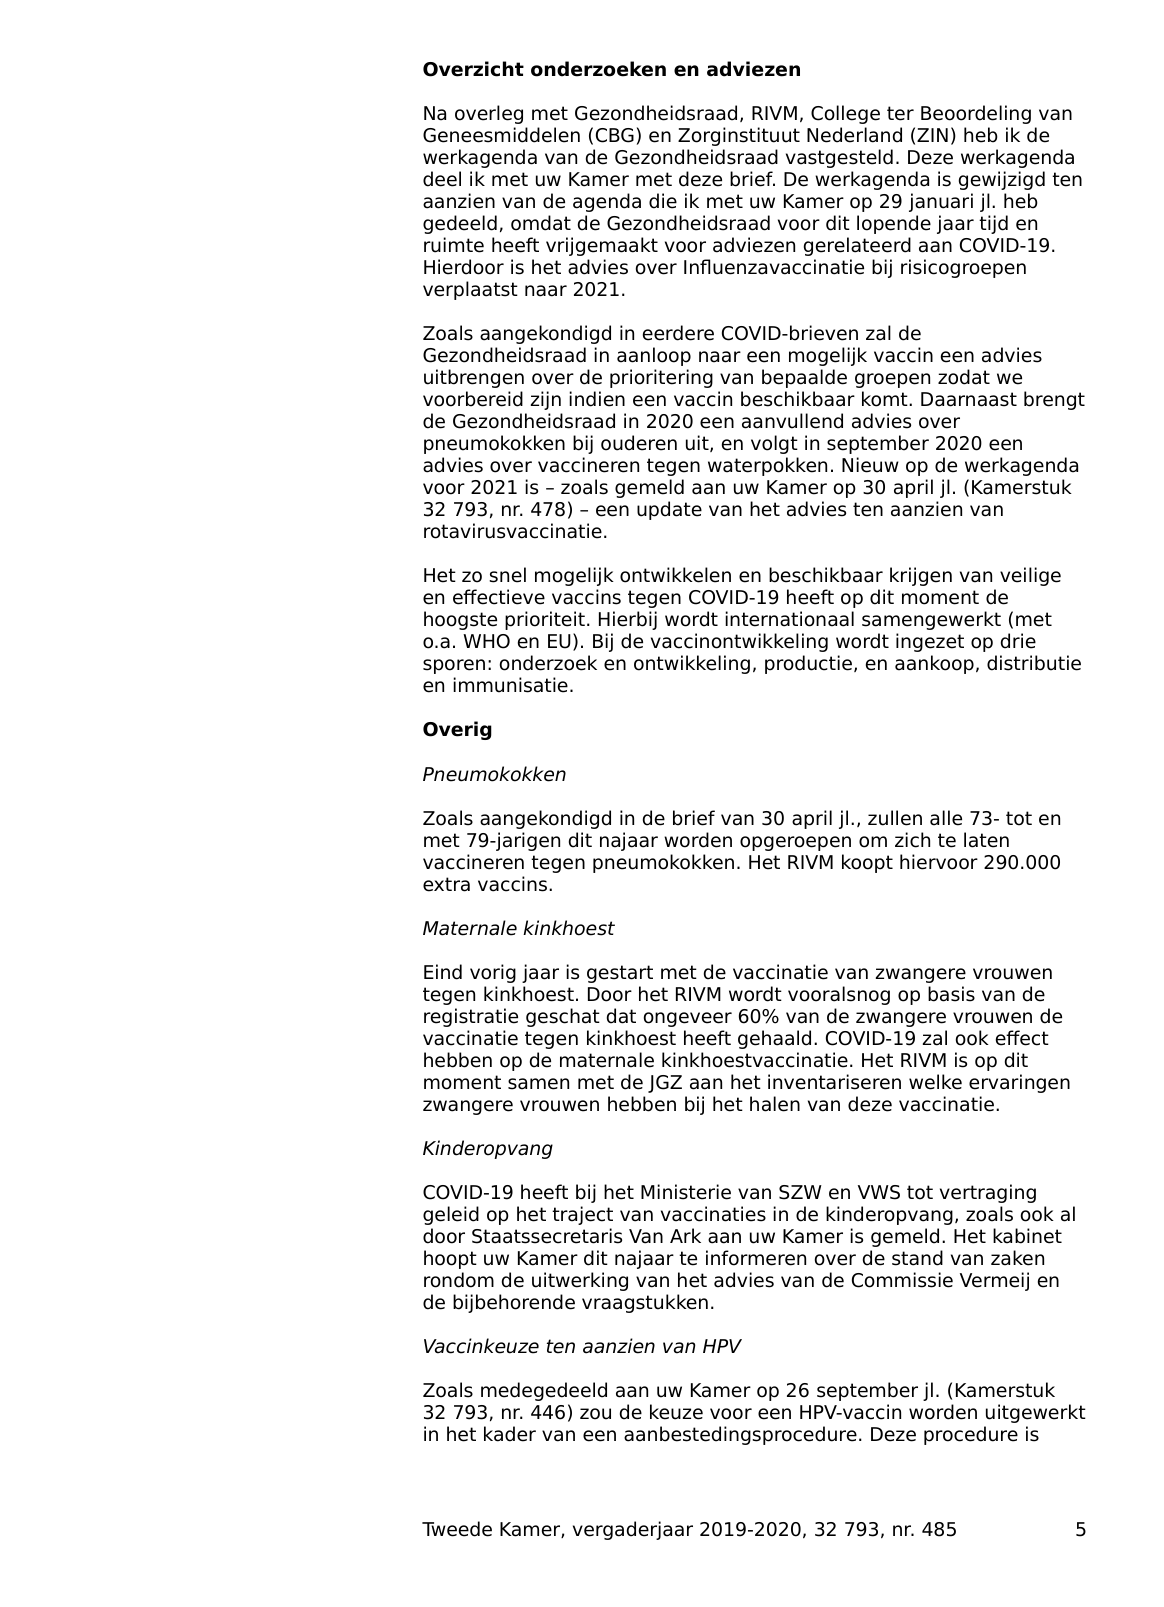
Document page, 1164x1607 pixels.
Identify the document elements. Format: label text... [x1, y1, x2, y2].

text Eind vorig jaar is gestart met de vaccinatie van zwangere vrouwen tegen kinkhoest. Door het RIVM wordt vooralsnog op basis van de registratie geschat dat ongeveer 60% van de zwangere vrouwen de vaccinatie tegen kinkhoest heeft gehaald. COVID-19 zal ook effect hebben op de maternale kinkhoestvaccinatie. Het RIVM is op dit moment samen met de JGZ aan het inventariseren welke ervaringen zwangere vrouwen hebben bij het halen van deze vaccinatie. [422, 962, 1087, 1116]
text Zoals medegedeeld aan uw Kamer op 26 september jl. (Kamerstuk 32 793, nr. 446) zou de keuze voor een HPV-vaccin worden uitgewerkt in het kader van een aanbestedingsprocedure. Deze procedure is [422, 1380, 1087, 1446]
text COVID-19 heeft bij het Ministerie van SZW en VWS tot vertraging geleid op het traject van vaccinaties in de kinderopvang, zoals ook al door Staatssecretaris Van Ark aan uw Kamer is gemeld. Het kabinet hoopt uw Kamer dit najaar te informeren over de stand van zaken rondom de uitwerking van het advies van de Commissie Vermeij en de bijbehorende vraagstukken. [422, 1182, 1087, 1314]
text Na overleg met Gezondheidsraad, RIVM, College ter Beoordeling van Geneesmiddelen (CBG) en Zorginstituut Nederland (ZIN) heb ik de werkagenda van de Gezondheidsraad vastgesteld. Deze werkagenda deel ik met uw Kamer met deze brief. De werkagenda is gewijzigd ten aanzien van de agenda die ik met uw Kamer op 29 januari jl. heb gedeeld, omdat de Gezondheidsraad voor dit lopende jaar tijd en ruimte heeft vrijgemaakt voor adviezen gerelateerd aan COVID-19. Hierdoor is het advies over Influenzavaccinatie bij risicogroepen verplaatst naar 2021. [422, 103, 1087, 301]
subtitle Vaccinkeuze ten aanzien van HPV [422, 1336, 1087, 1358]
text Zoals aangekondigd in eerdere COVID-brieven zal de Gezondheidsraad in aanloop naar een mogelijk vaccin een advies uitbrengen over de prioritering van bepaalde groepen zodat we voorbereid zijn indien een vaccin beschikbaar komt. Daarnaast brengt de Gezondheidsraad in 2020 een aanvullend advies over pneumokokken bij ouderen uit, en volgt in september 2020 een advies over vaccineren tegen waterpokken. Nieuw op de werkagenda voor 2021 is – zoals gemeld aan uw Kamer op 30 april jl. (Kamerstuk 32 793, nr. 478) – een update van het advies ten aanzien van rotavirusvaccinatie. [422, 323, 1087, 543]
subtitle Overig [422, 719, 1087, 741]
subtitle Overzicht onderzoeken en adviezen [422, 59, 1087, 81]
subtitle Maternale kinkhoest [422, 918, 1087, 940]
subtitle Kinderopvang [422, 1138, 1087, 1160]
text Het zo snel mogelijk ontwikkelen en beschikbaar krijgen van veilige en effectieve vaccins tegen COVID-19 heeft op dit moment de hoogste prioriteit. Hierbij wordt internationaal samengewerkt (met o.a. WHO en EU). Bij de vaccinontwikkeling wordt ingezet op drie sporen: onderzoek en ontwikkeling, productie, en aankoop, distributie en immunisatie. [422, 565, 1087, 697]
text Zoals aangekondigd in de brief van 30 april jl., zullen alle 73- tot en met 79-jarigen dit najaar worden opgeroepen om zich te laten vaccineren tegen pneumokokken. Het RIVM koopt hiervoor 290.000 extra vaccins. [422, 808, 1087, 896]
subtitle Pneumokokken [422, 763, 1087, 785]
